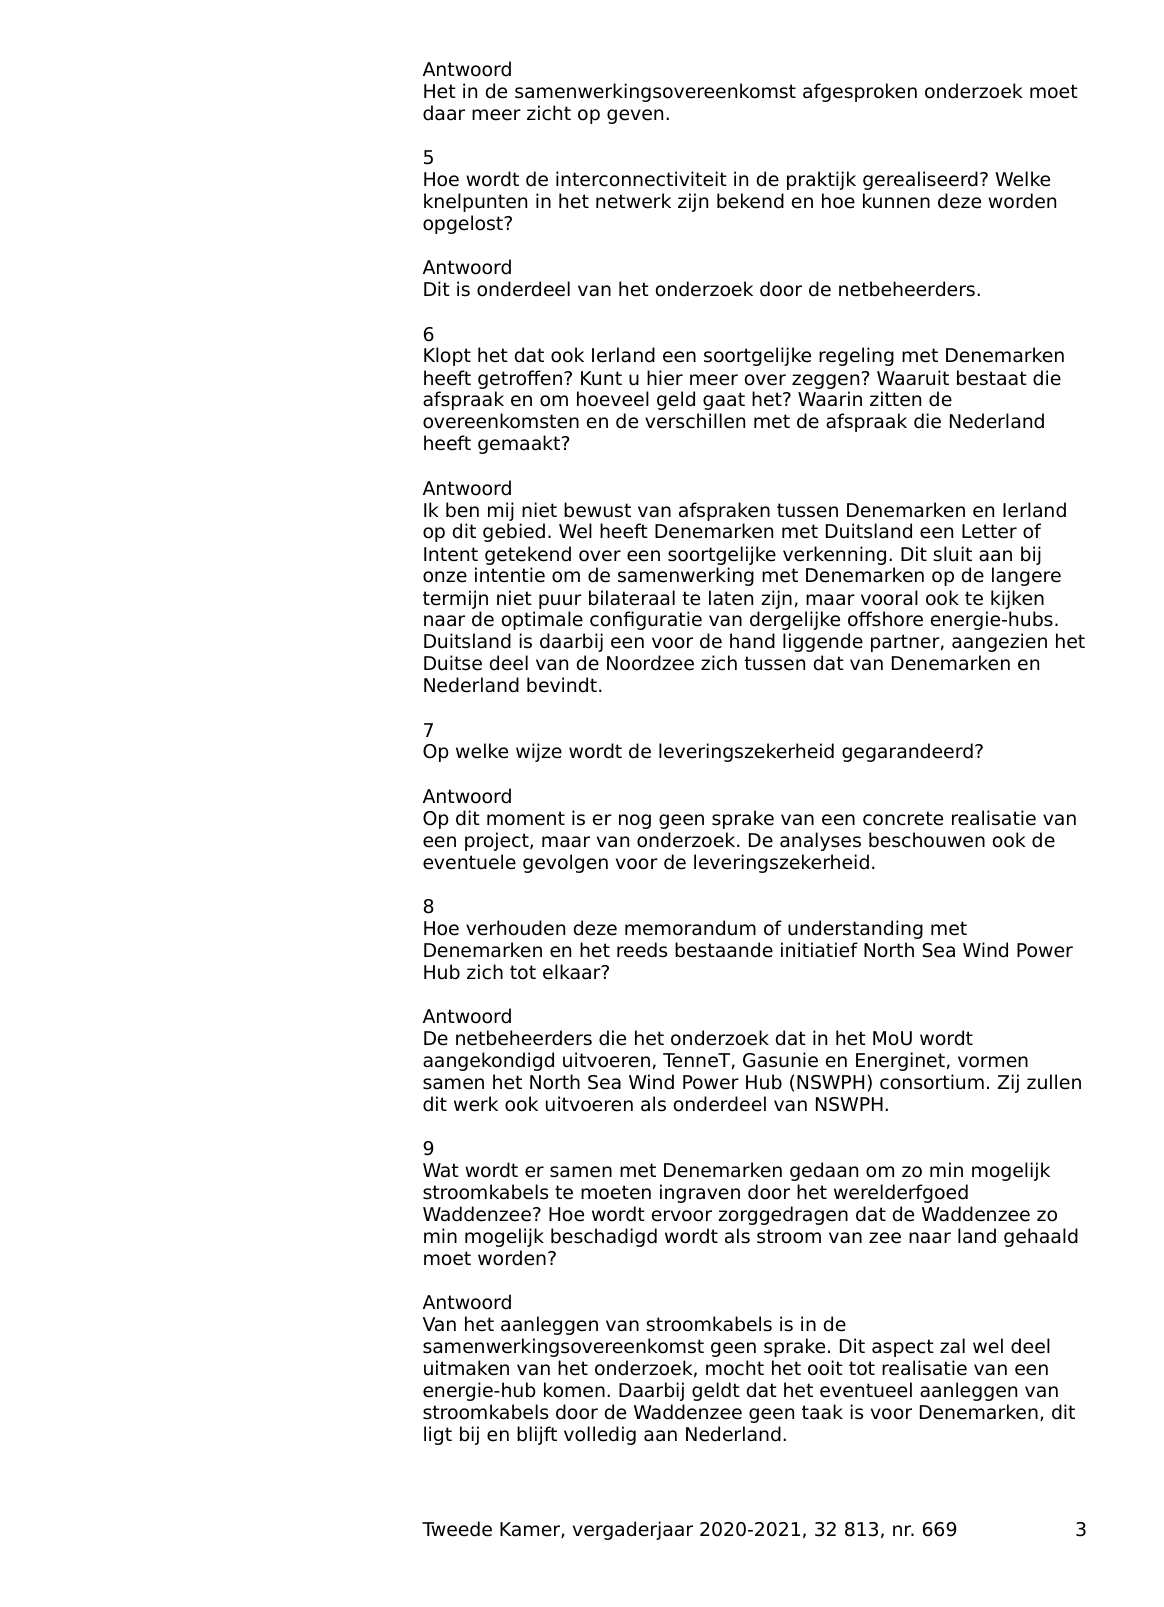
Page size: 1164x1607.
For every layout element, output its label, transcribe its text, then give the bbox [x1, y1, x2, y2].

text Wat wordt er samen met Denemarken gedaan om zo min mogelijk stroomkabels te moeten ingraven door het werelderfgoed Waddenzee? Hoe wordt ervoor zorggedragen dat de Waddenzee zo min mogelijk beschadigd wordt als stroom van zee naar land gehaald moet worden? [422, 1160, 1087, 1270]
text 7 [422, 719, 1087, 741]
text Antwoord [422, 1292, 1087, 1314]
text Antwoord [422, 257, 1087, 279]
text Klopt het dat ook Ierland een soortgelijke regeling met Denemarken heeft getroffen? Kunt u hier meer over zeggen? Waaruit bestaat die afspraak en om hoeveel geld gaat het? Waarin zitten de overeenkomsten en de verschillen met de afspraak die Nederland heeft gemaakt? [422, 345, 1087, 455]
text Het in de samenwerkingsovereenkomst afgesproken onderzoek moet daar meer zicht op geven. [422, 81, 1087, 125]
text 9 [422, 1138, 1087, 1160]
text Antwoord [422, 59, 1087, 81]
text Op dit moment is er nog geen sprake van een concrete realisatie van een project, maar van onderzoek. De analyses beschouwen ook de eventuele gevolgen voor de leveringszekerheid. [422, 808, 1087, 873]
text 5 [422, 147, 1087, 169]
text Op welke wijze wordt de leveringszekerheid gegarandeerd? [422, 741, 1087, 763]
text 8 [422, 896, 1087, 918]
text De netbeheerders die het onderzoek dat in het MoU wordt aangekondigd uitvoeren, TenneT, Gasunie en Energinet, vormen samen het North Sea Wind Power Hub (NSWPH) consortium. Zij zullen dit werk ook uitvoeren als onderdeel van NSWPH. [422, 1028, 1087, 1116]
text 6 [422, 323, 1087, 345]
text Antwoord [422, 786, 1087, 808]
text Antwoord [422, 477, 1087, 499]
text Ik ben mij niet bewust van afspraken tussen Denemarken en Ierland op dit gebied. Wel heeft Denemarken met Duitsland een Letter of Intent getekend over een soortgelijke verkenning. Dit sluit aan bij onze intentie om de samenwerking met Denemarken op de langere termijn niet puur bilateraal te laten zijn, maar vooral ook te kijken naar de optimale configuratie van dergelijke offshore energie-hubs. Duitsland is daarbij een voor de hand liggende partner, aangezien het Duitse deel van de Noordzee zich tussen dat van Denemarken en Nederland bevindt. [422, 499, 1087, 697]
text Antwoord [422, 1006, 1087, 1028]
text Hoe wordt de interconnectiviteit in de praktijk gerealiseerd? Welke knelpunten in het netwerk zijn bekend en hoe kunnen deze worden opgelost? [422, 169, 1087, 235]
text Hoe verhouden deze memorandum of understanding met Denemarken en het reeds bestaande initiatief North Sea Wind Power Hub zich tot elkaar? [422, 918, 1087, 984]
text Dit is onderdeel van het onderzoek door de netbeheerders. [422, 279, 1087, 301]
text Van het aanleggen van stroomkabels is in de samenwerkingsovereenkomst geen sprake. Dit aspect zal wel deel uitmaken van het onderzoek, mocht het ooit tot realisatie van een energie-hub komen. Daarbij geldt dat het eventueel aanleggen van stroomkabels door de Waddenzee geen taak is voor Denemarken, dit ligt bij en blijft volledig aan Nederland. [422, 1314, 1087, 1446]
